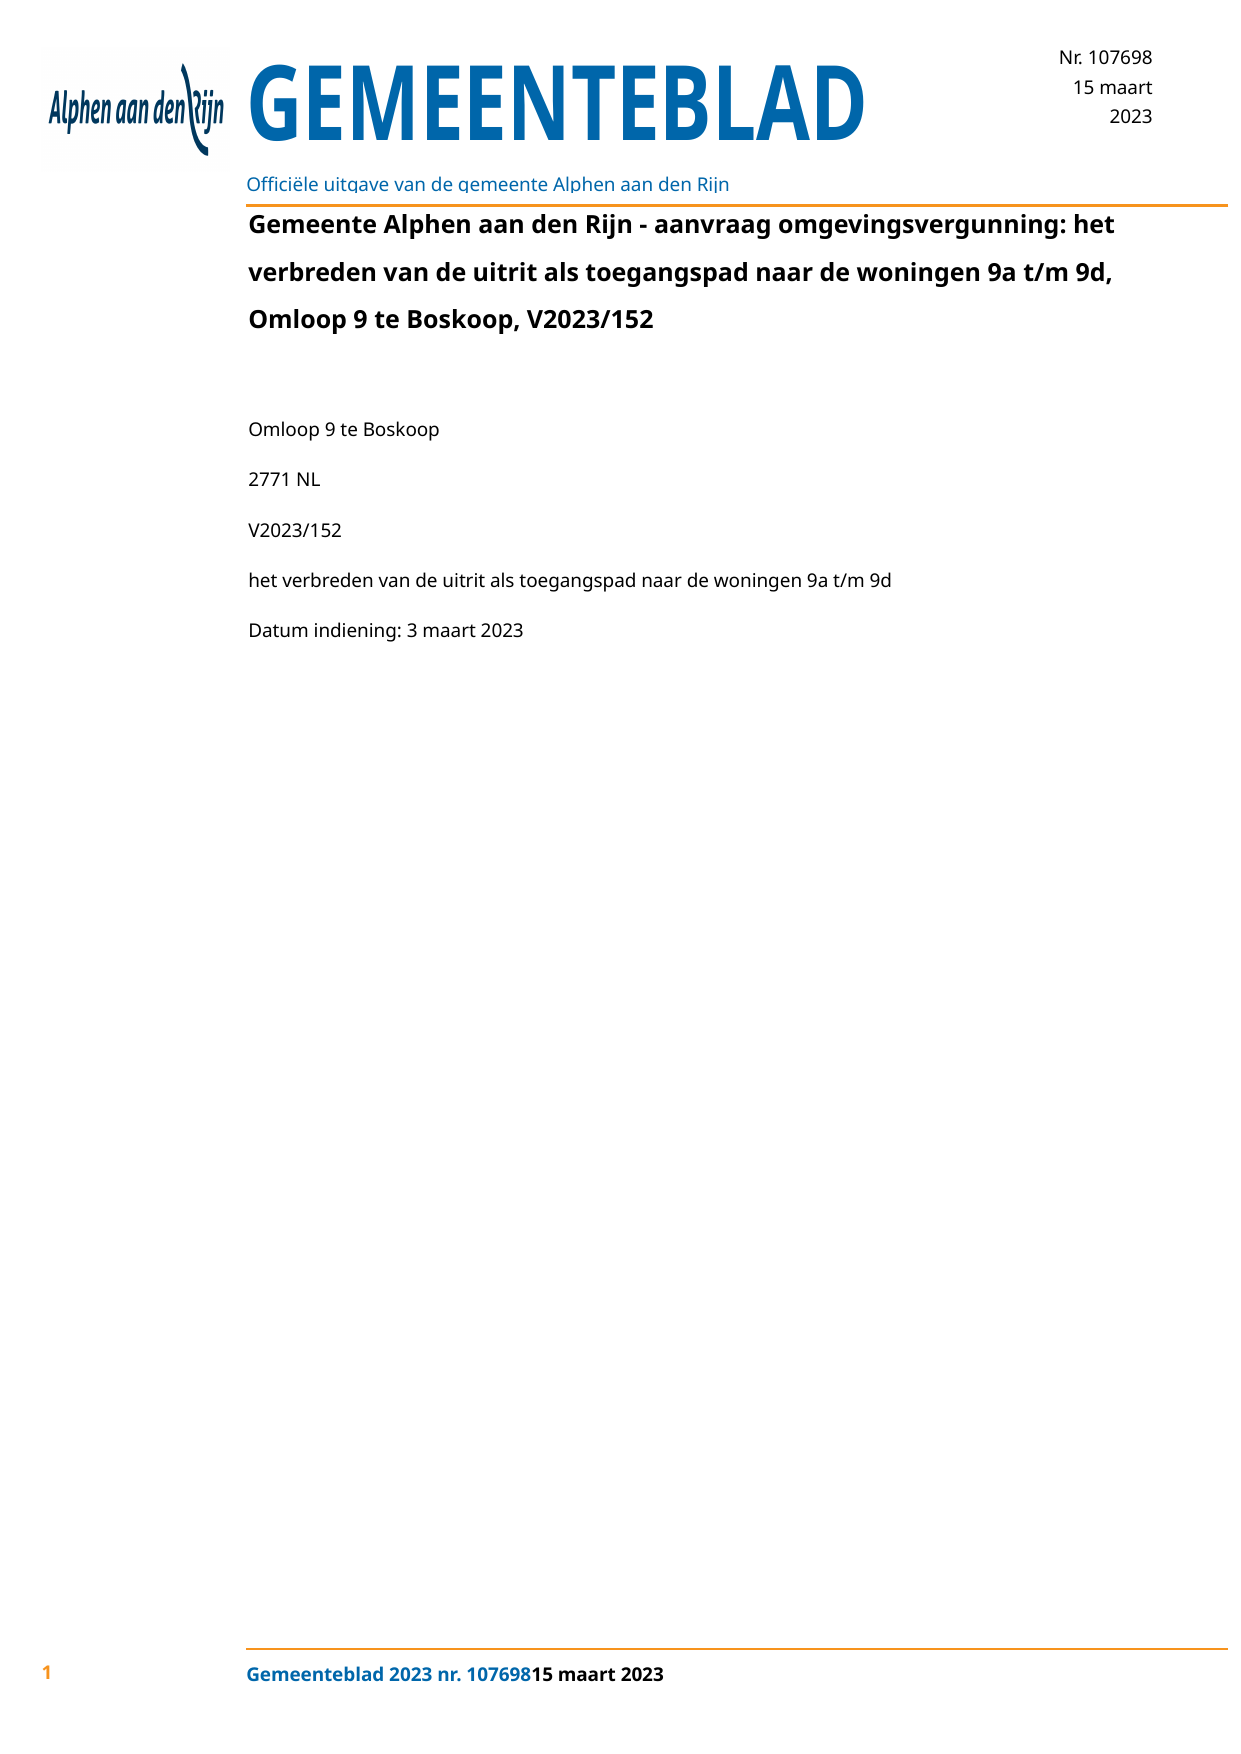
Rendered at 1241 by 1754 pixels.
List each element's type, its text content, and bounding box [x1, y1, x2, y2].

text Datum indiening: 3 maart 2023 [248, 618, 1152, 643]
text Gemeente Alphen aan den Rijn - aanvraag omgevingsvergunning: het verbreden van de uitrit als toegangspad naar de woningen 9a t/m 9d, Omloop 9 te Boskoop, V2023/152 [248, 207, 1152, 336]
text het verbreden van de uitrit als toegangspad naar de woningen 9a t/m 9d [248, 567, 1152, 593]
text V2023/152 [248, 517, 1152, 542]
text 2771 NL [248, 466, 1152, 492]
text Omloop 9 te Boskoop [248, 416, 1152, 442]
picture [41, 47, 231, 172]
